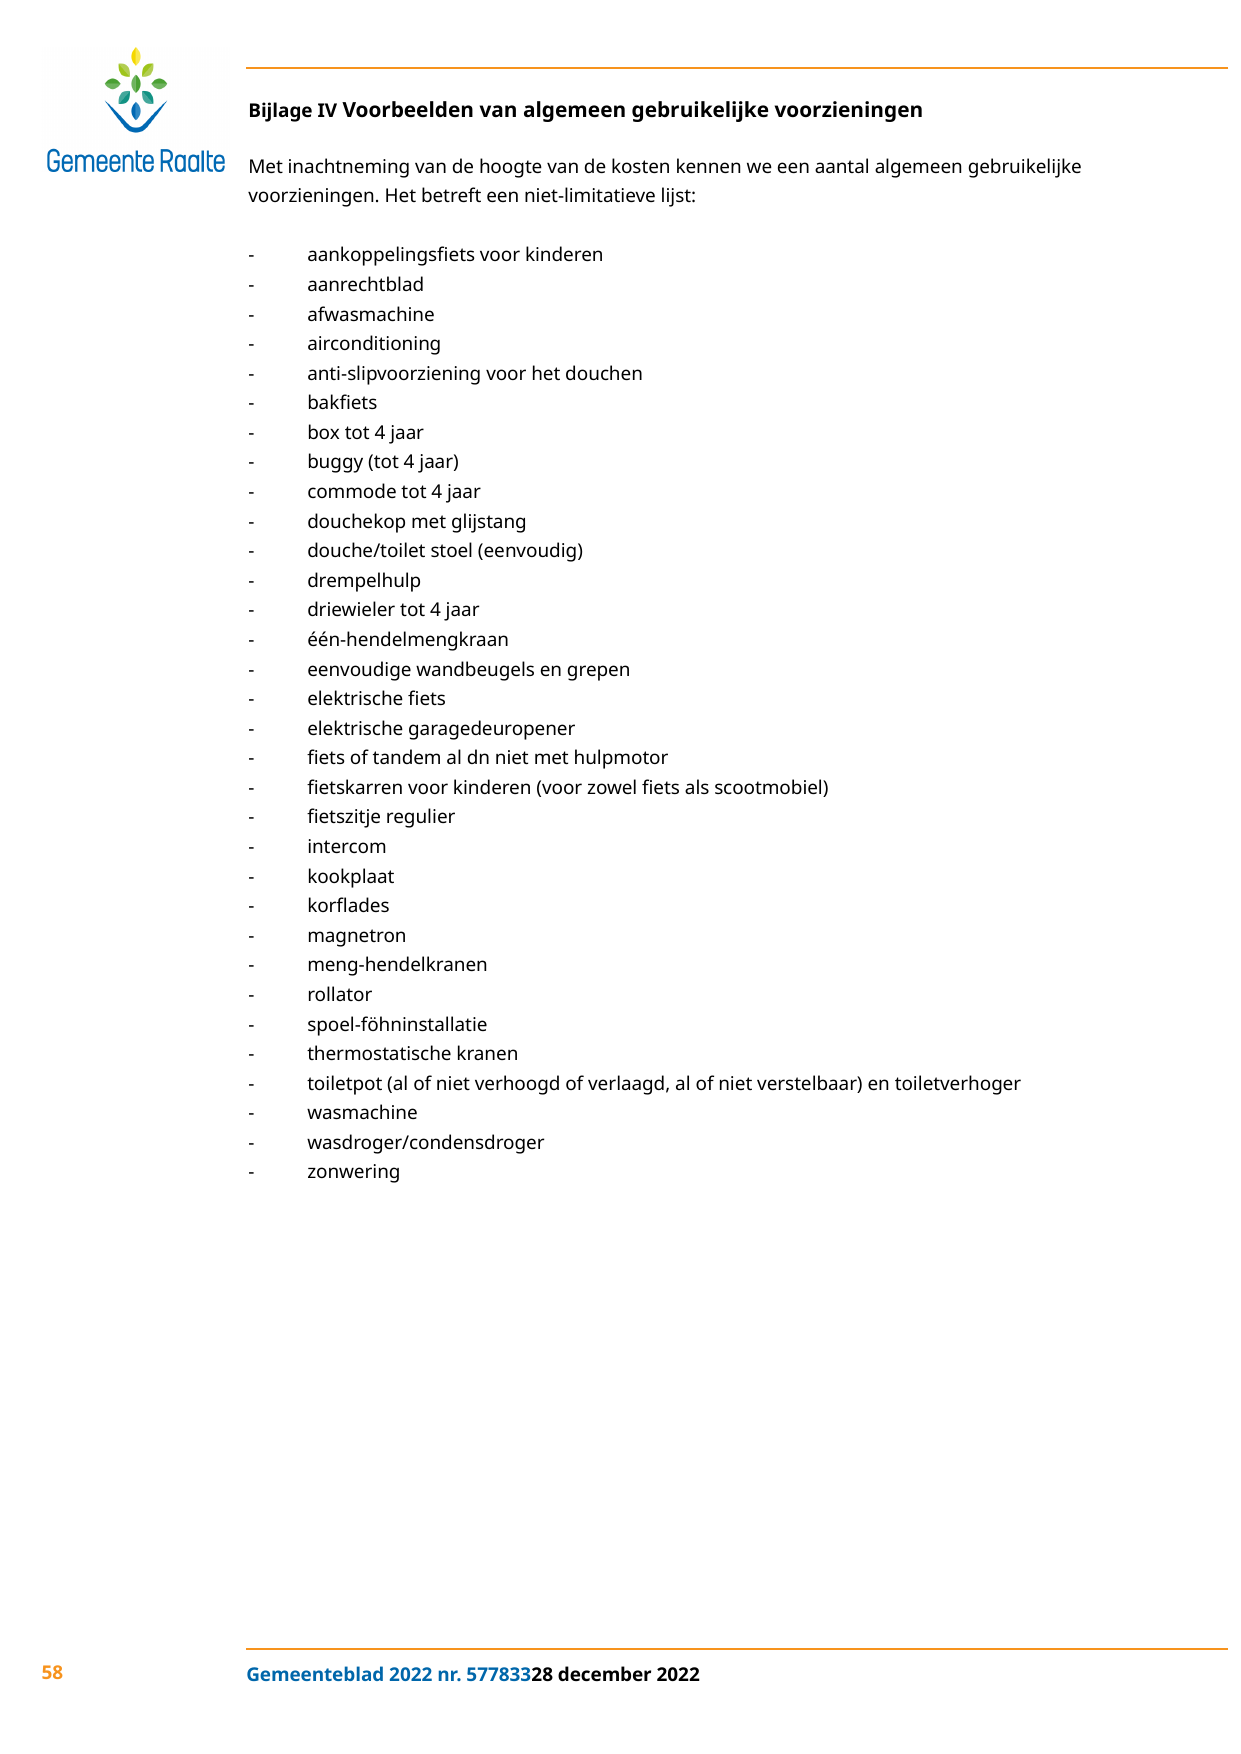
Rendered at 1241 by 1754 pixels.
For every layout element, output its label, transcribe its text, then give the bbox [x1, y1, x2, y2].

list box tot 4 jaar [248, 419, 1152, 445]
list thermostatische kranen [248, 1040, 1152, 1066]
text Met inachtneming van de hoogte van de kosten kennen we een aantal algemeen gebruikelijke voorzieningen. Het betreft een niet-limitatieve lijst: [248, 153, 1152, 208]
list afwasmachine [248, 301, 1152, 327]
list één-hendelmengkraan [248, 626, 1152, 652]
list bakfiets [248, 389, 1152, 415]
picture [41, 47, 231, 172]
list aanrechtblad [248, 271, 1152, 297]
list magnetron [248, 922, 1152, 948]
list wasdroger/condensdroger [248, 1129, 1152, 1155]
list douche/toilet stoel (eenvoudig) [248, 537, 1152, 563]
list fiets of tandem al dn niet met hulpmotor [248, 744, 1152, 770]
list korflades [248, 892, 1152, 918]
list zonwering [248, 1159, 1152, 1184]
list fietszitje regulier [248, 804, 1152, 829]
list buggy (tot 4 jaar) [248, 449, 1152, 474]
list airconditioning [248, 330, 1152, 356]
list wasmachine [248, 1099, 1152, 1125]
list driewieler tot 4 jaar [248, 597, 1152, 622]
list douchekop met glijstang [248, 508, 1152, 534]
list elektrische fiets [248, 685, 1152, 711]
list intercom [248, 833, 1152, 859]
list drempelhulp [248, 567, 1152, 593]
text Bijlage IV Voorbeelden van algemeen gebruikelijke voorzieningen [248, 95, 1152, 123]
list rollator [248, 981, 1152, 1007]
list elektrische garagedeuropener [248, 715, 1152, 741]
list toiletpot (al of niet verhoogd of verlaagd, al of niet verstelbaar) en toiletverhoger [248, 1070, 1152, 1096]
list meng-hendelkranen [248, 952, 1152, 977]
list aankoppelingsfiets voor kinderen [248, 242, 1152, 267]
list fietskarren voor kinderen (voor zowel fiets als scootmobiel) [248, 774, 1152, 800]
list commode tot 4 jaar [248, 478, 1152, 504]
list eenvoudige wandbeugels en grepen [248, 656, 1152, 682]
list anti-slipvoorziening voor het douchen [248, 360, 1152, 386]
list kookplaat [248, 863, 1152, 889]
list spoel-föhninstallatie [248, 1011, 1152, 1037]
